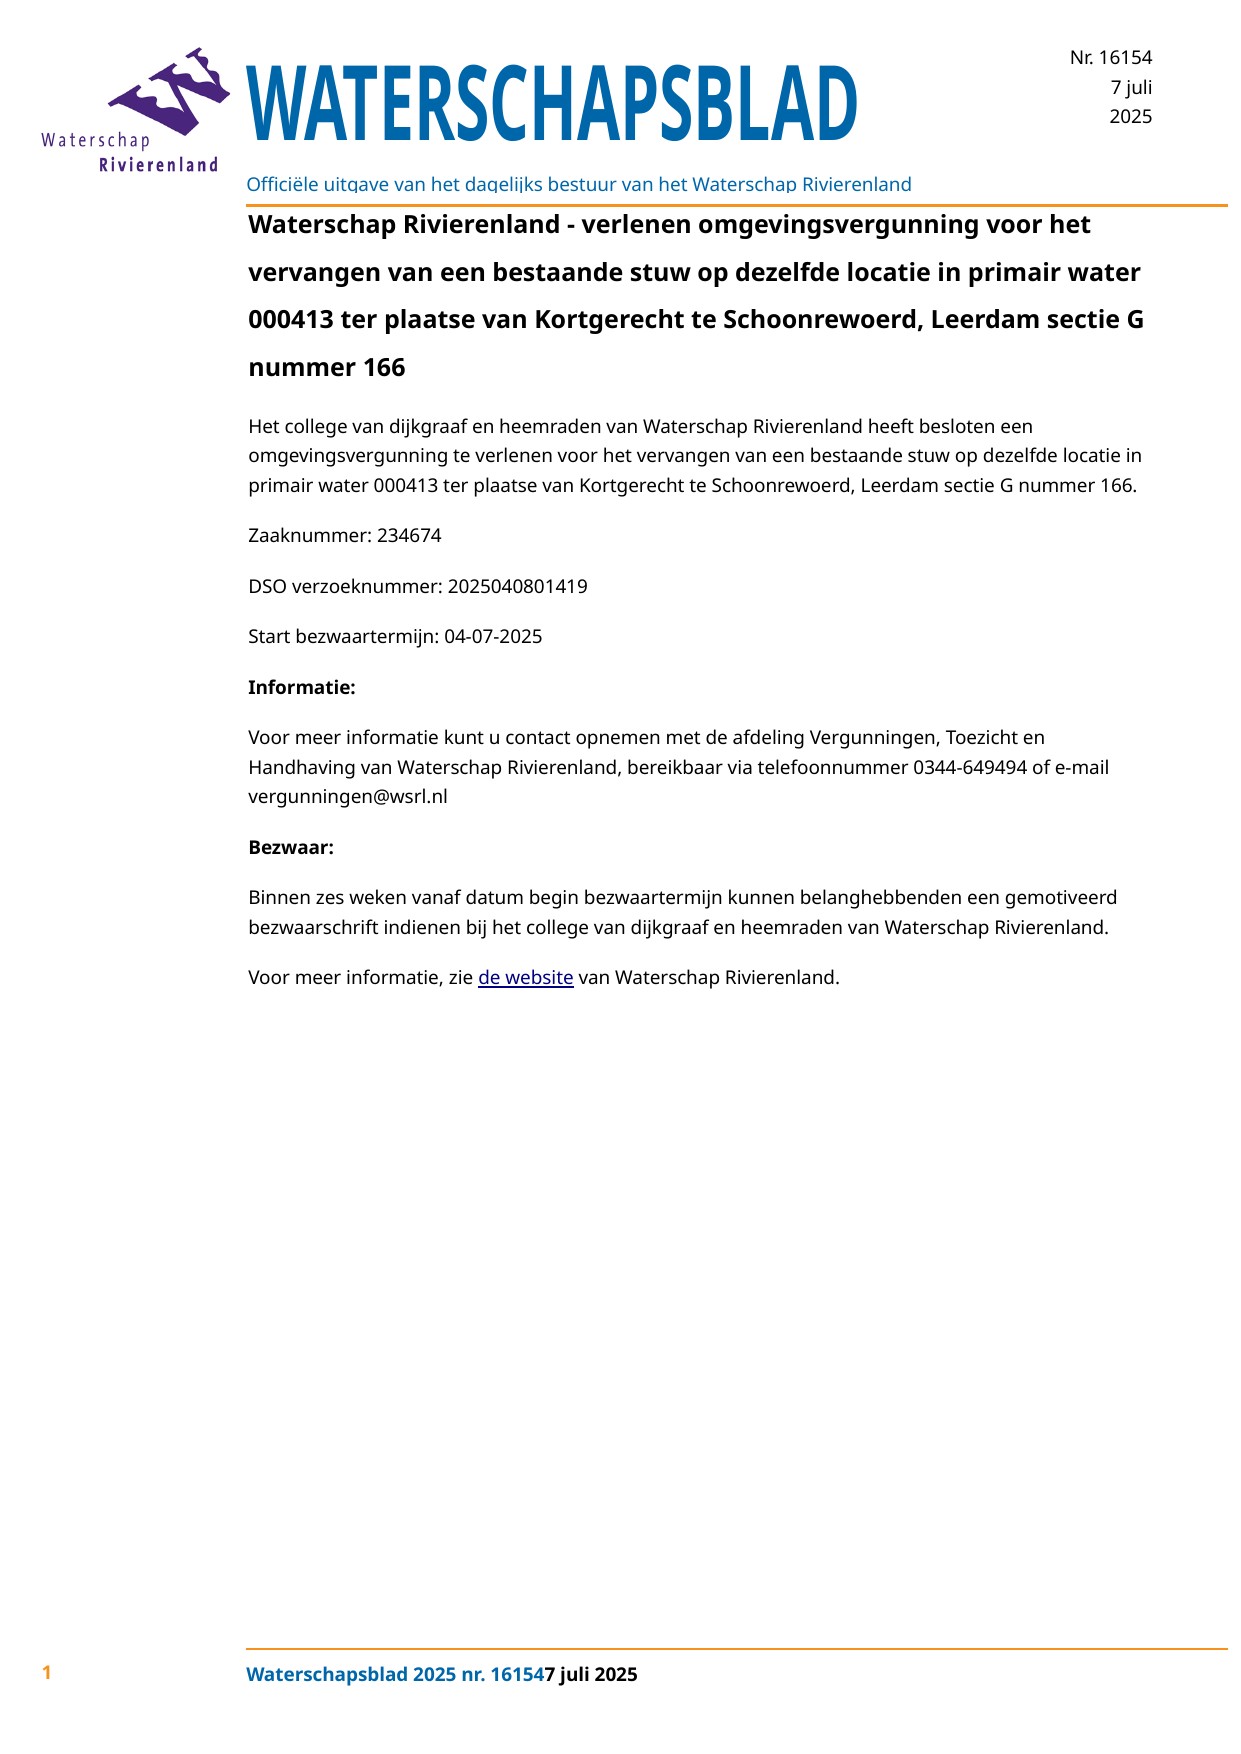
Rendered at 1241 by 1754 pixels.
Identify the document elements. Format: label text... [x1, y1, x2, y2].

text Bezwaar: [248, 834, 1152, 860]
picture [41, 47, 231, 172]
text Informatie: [248, 674, 1152, 700]
text Start bezwaartermijn: 04-07-2025 [248, 623, 1152, 649]
text Binnen zes weken vanaf datum begin bezwaartermijn kunnen belanghebbenden een gemotiveerd bezwaarschrift indienen bij het college van dijkgraaf en heemraden van Waterschap Rivierenland. [248, 884, 1152, 940]
text Zaaknummer: 234674 [248, 523, 1152, 548]
text Voor meer informatie, zie de website van Waterschap Rivierenland. [248, 964, 1152, 990]
text Het college van dijkgraaf en heemraden van Waterschap Rivierenland heeft besloten een omgevingsvergunning te verlenen voor het vervangen van een bestaande stuw op dezelfde locatie in primair water 000413 ter plaatse van Kortgerecht te Schoonrewoerd, Leerdam sectie G nummer 166. [248, 413, 1152, 498]
text Voor meer informatie kunt u contact opnemen met de afdeling Vergunningen, Toezicht en Handhaving van Waterschap Rivierenland, bereikbaar via telefoonnummer 0344-649494 of e-mail vergunningen@wsrl.nl [248, 724, 1152, 809]
text Waterschap Rivierenland - verlenen omgevingsvergunning voor het vervangen van een bestaande stuw op dezelfde locatie in primair water 000413 ter plaatse van Kortgerecht te Schoonrewoerd, Leerdam sectie G nummer 166 [248, 207, 1152, 384]
text DSO verzoeknummer: 2025040801419 [248, 573, 1152, 599]
